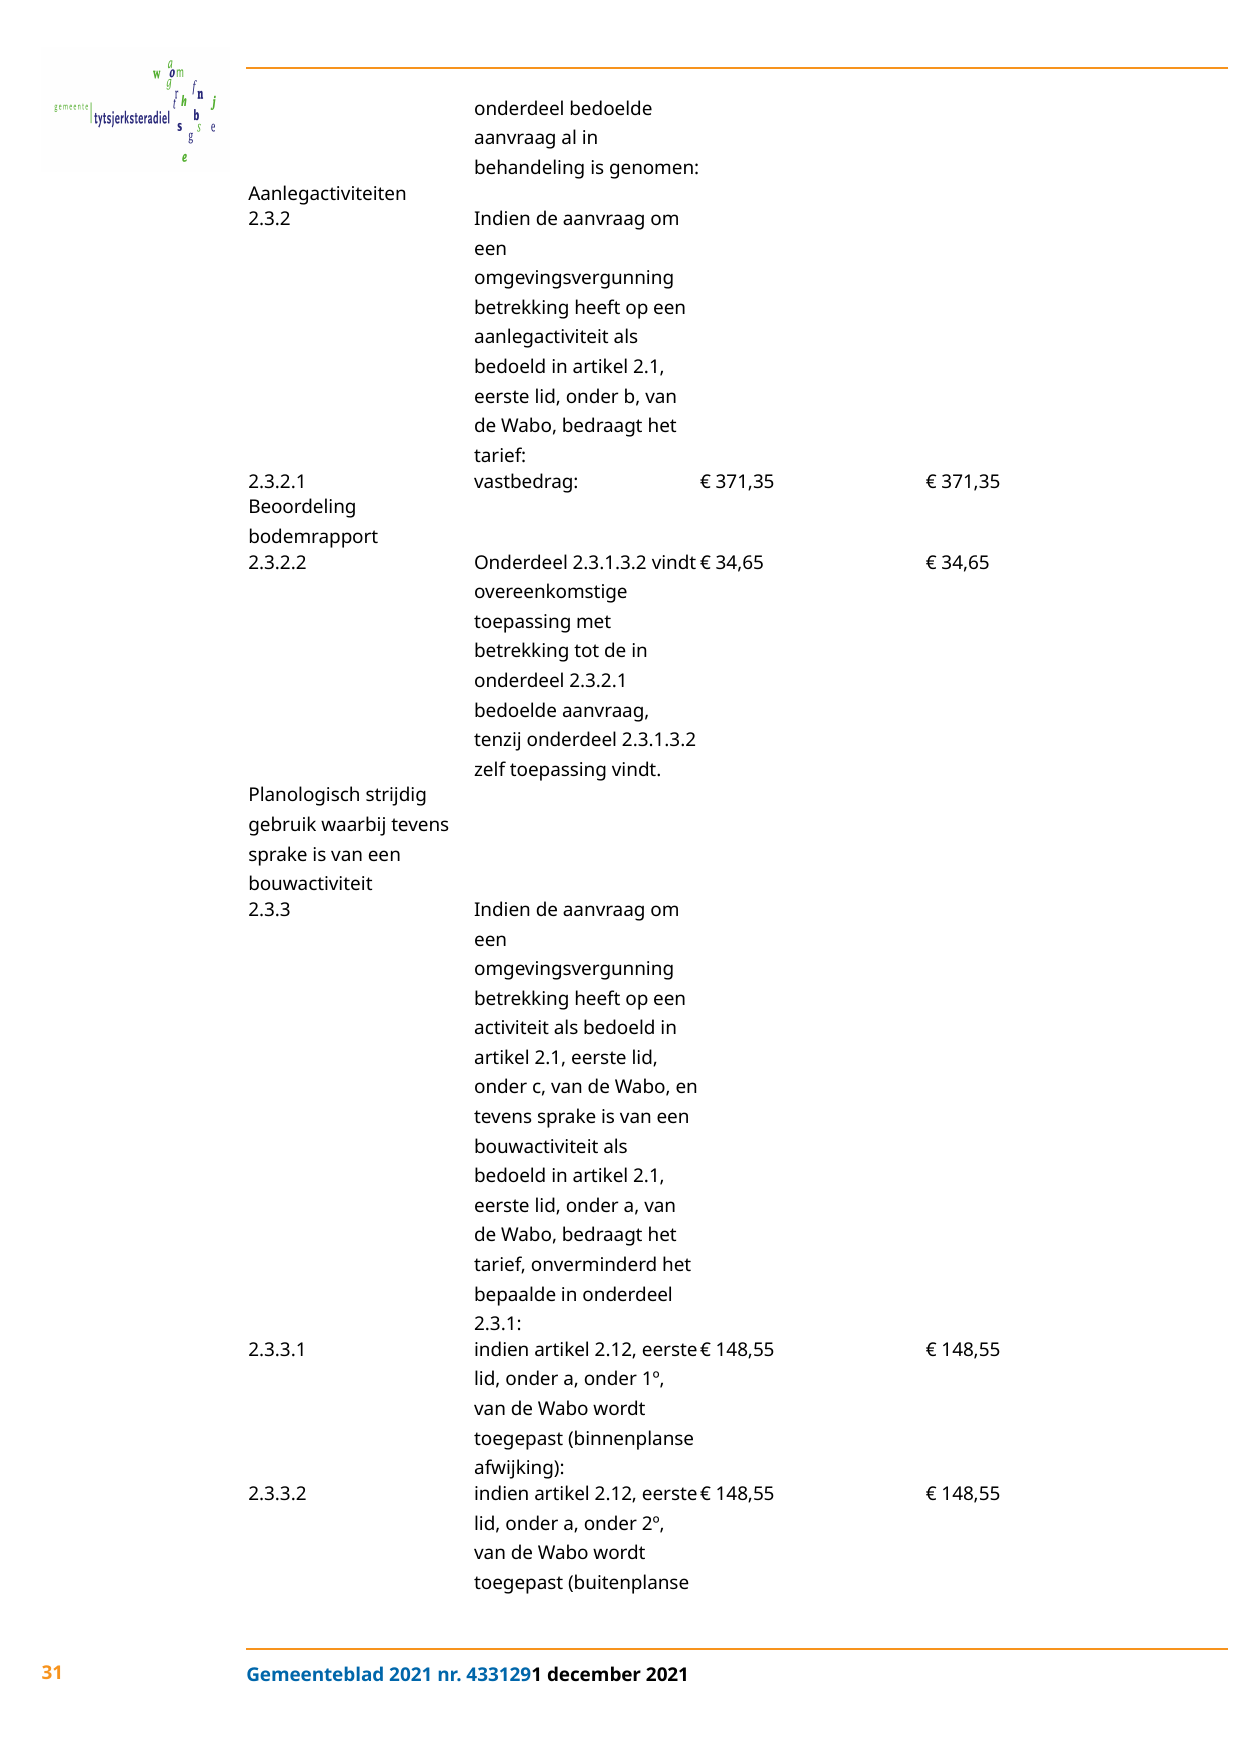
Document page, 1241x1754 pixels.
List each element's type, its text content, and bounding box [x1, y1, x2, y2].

table_cell indien artikel 2.12, eerste lid, onder a, onder 2º, van de Wabo wordt toegepast (buitenplanse [474, 1480, 700, 1594]
table_cell 2.3.3 [248, 896, 474, 1336]
table_cell Planologisch strijdig gebruik waarbij tevens sprake is van een bouwactiviteit [248, 782, 474, 896]
table_cell vastbedrag: [474, 468, 700, 493]
table_cell [700, 205, 926, 468]
table_cell [248, 95, 474, 180]
table_cell Onderdeel 2.3.1.3.2 vindt overeenkomstige toepassing met betrekking tot de in onderdeel 2.3.2.1 bedoelde aanvraag, tenzij onderdeel 2.3.1.3.2 zelf toepassing vindt. [474, 549, 700, 782]
table_cell 2.3.3.2 [248, 1480, 474, 1594]
table_cell onderdeel bedoelde aanvraag al in behandeling is genomen: [474, 95, 700, 180]
table_cell € 148,55 [700, 1480, 926, 1594]
table_cell 2.3.3.1 [248, 1336, 474, 1480]
table_cell [474, 494, 700, 549]
table_cell Indien de aanvraag om een omgevingsvergunning betrekking heeft op een aanlegactiviteit als bedoeld in artikel 2.1, eerste lid, onder b, van de Wabo, bedraagt het tarief: [474, 205, 700, 468]
picture [41, 47, 231, 172]
table_cell € 148,55 [926, 1480, 1152, 1594]
table_cell [926, 180, 1152, 205]
table_cell [700, 494, 926, 549]
table_cell [700, 896, 926, 1336]
table_cell [474, 782, 700, 896]
table_cell Aanlegactiviteiten [248, 180, 474, 205]
table_cell [926, 896, 1152, 1336]
table_cell [700, 782, 926, 896]
table_cell 2.3.2 [248, 205, 474, 468]
table_cell [700, 180, 926, 205]
table_cell € 148,55 [926, 1336, 1152, 1480]
table_cell [700, 95, 926, 180]
table_cell € 34,65 [926, 549, 1152, 782]
table_cell [926, 494, 1152, 549]
table_cell [926, 205, 1152, 468]
table_cell [474, 180, 700, 205]
table_cell indien artikel 2.12, eerste lid, onder a, onder 1º, van de Wabo wordt toegepast (binnenplanse afwijking): [474, 1336, 700, 1480]
table_cell € 148,55 [700, 1336, 926, 1480]
table_cell Indien de aanvraag om een omgevingsvergunning betrekking heeft op een activiteit als bedoeld in artikel 2.1, eerste lid, onder c, van de Wabo, en tevens sprake is van een bouwactiviteit als bedoeld in artikel 2.1, eerste lid, onder a, van de Wabo, bedraagt het tarief, onverminderd het bepaalde in onderdeel 2.3.1: [474, 896, 700, 1336]
table_cell Beoordeling bodemrapport [248, 494, 474, 549]
table_cell € 34,65 [700, 549, 926, 782]
table_cell [926, 782, 1152, 896]
table_cell 2.3.2.1 [248, 468, 474, 493]
table_cell [926, 95, 1152, 180]
table_cell € 371,35 [926, 468, 1152, 493]
table_cell € 371,35 [700, 468, 926, 493]
table_cell 2.3.2.2 [248, 549, 474, 782]
